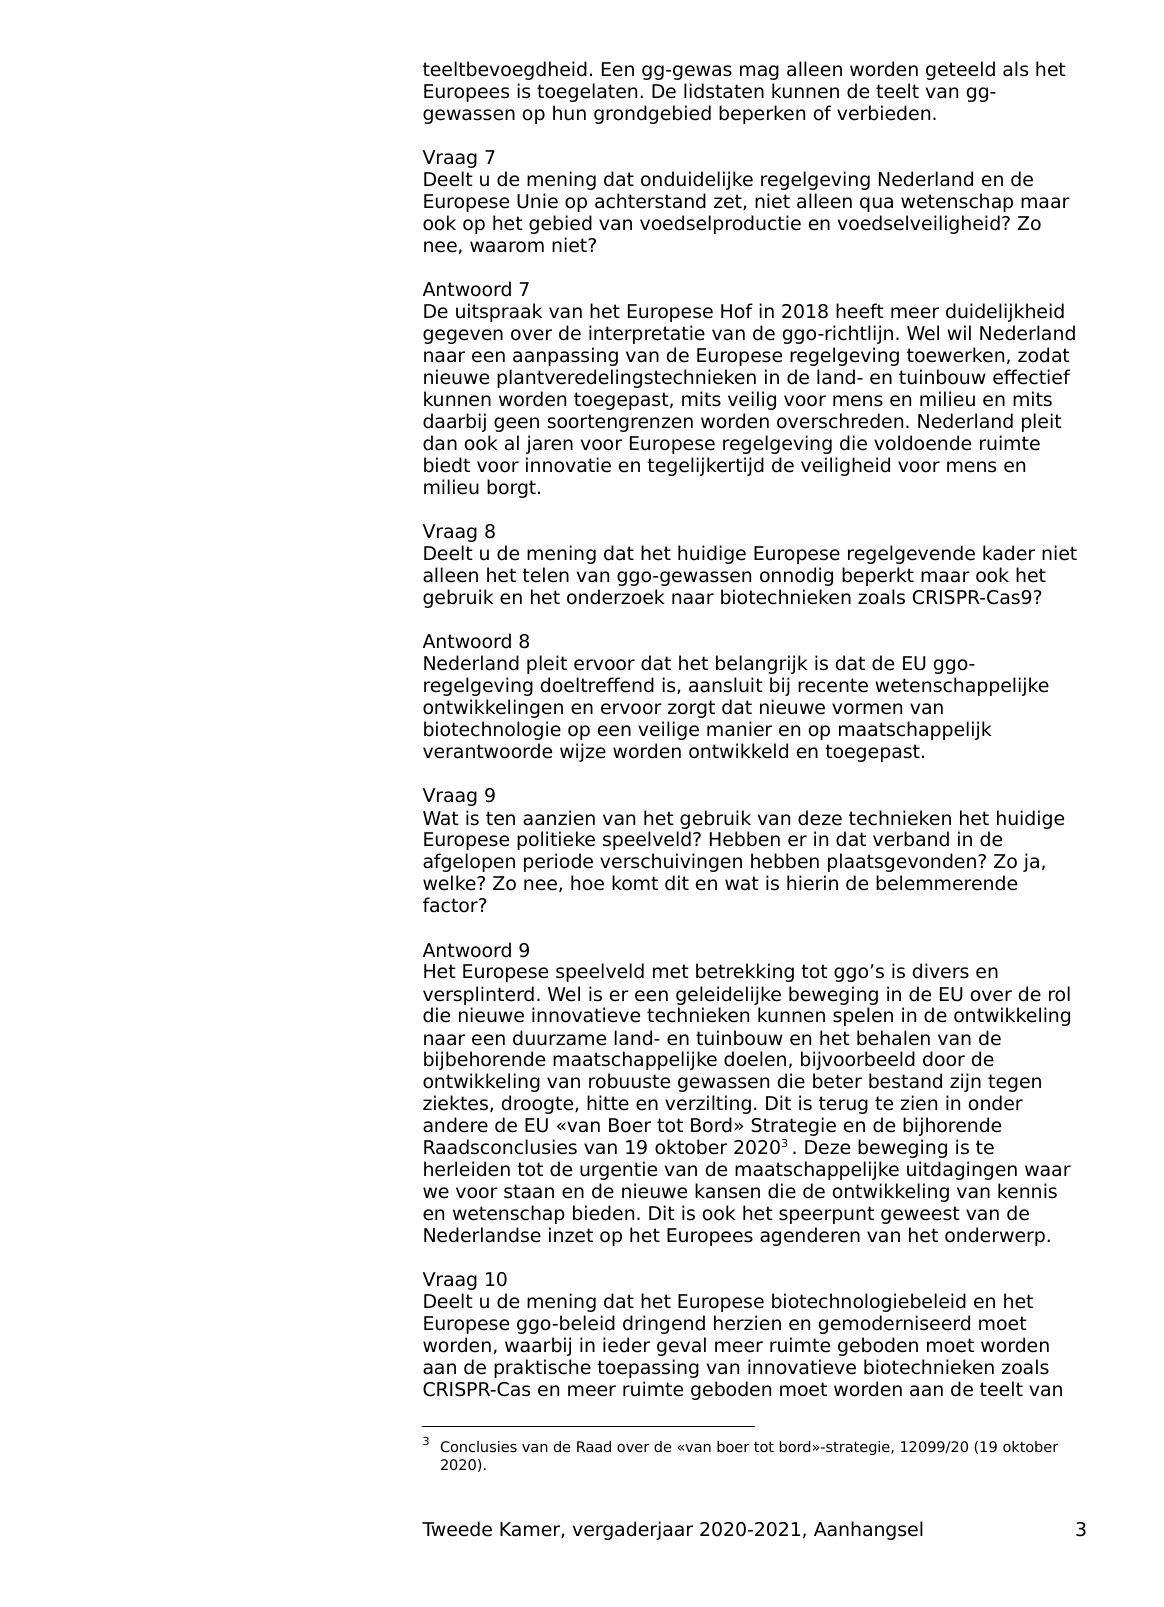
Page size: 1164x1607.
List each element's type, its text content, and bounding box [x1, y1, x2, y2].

text Antwoord 9 [422, 939, 1087, 961]
text Nederland pleit ervoor dat het belangrijk is dat de EU ggo-regelgeving doeltreffend is, aansluit bij recente wetenschappelijke ontwikkelingen en ervoor zorgt dat nieuwe vormen van biotechnologie op een veilige manier en op maatschappelijk verantwoorde wijze worden ontwikkeld en toegepast. [422, 653, 1087, 763]
text Vraag 7 [422, 147, 1087, 169]
text Deelt u de mening dat onduidelijke regelgeving Nederland en de Europese Unie op achterstand zet, niet alleen qua wetenschap maar ook op het gebied van voedselproductie en voedselveiligheid? Zo nee, waarom niet? [422, 169, 1087, 257]
text De uitspraak van het Europese Hof in 2018 heeft meer duidelijkheid gegeven over de interpretatie van de ggo-richtlijn. Wel wil Nederland naar een aanpassing van de Europese regelgeving toewerken, zodat nieuwe plantveredelingstechnieken in de land- en tuinbouw effectief kunnen worden toegepast, mits veilig voor mens en milieu en mits daarbij geen soortengrenzen worden overschreden. Nederland pleit dan ook al jaren voor Europese regelgeving die voldoende ruimte biedt voor innovatie en tegelijkertijd de veiligheid voor mens en milieu borgt. [422, 301, 1087, 499]
text Conclusies van de Raad over de «van boer tot bord»-strategie, 12099/20 (19 oktober 2020). [422, 1435, 1087, 1474]
text Vraag 10 [422, 1269, 1087, 1291]
text teeltbevoegdheid. Een gg-gewas mag alleen worden geteeld als het Europees is toegelaten. De lidstaten kunnen de teelt van gg-gewassen op hun grondgebied beperken of verbieden. [422, 59, 1087, 125]
text Deelt u de mening dat het huidige Europese regelgevende kader niet alleen het telen van ggo-gewassen onnodig beperkt maar ook het gebruik en het onderzoek naar biotechnieken zoals CRISPR-Cas9? [422, 543, 1087, 609]
text Antwoord 7 [422, 279, 1087, 301]
text Vraag 9 [422, 785, 1087, 807]
text Wat is ten aanzien van het gebruik van deze technieken het huidige Europese politieke speelveld? Hebben er in dat verband in de afgelopen periode verschuivingen hebben plaatsgevonden? Zo ja, welke? Zo nee, hoe komt dit en wat is hierin de belemmerende factor? [422, 807, 1087, 917]
text Antwoord 8 [422, 631, 1087, 653]
text Vraag 8 [422, 521, 1087, 543]
text Het Europese speelveld met betrekking tot ggo’s is divers en versplinterd. Wel is er een geleidelijke beweging in de EU over de rol die nieuwe innovatieve technieken kunnen spelen in de ontwikkeling naar een duurzame land- en tuinbouw en het behalen van de bijbehorende maatschappelijke doelen, bijvoorbeeld door de ontwikkeling van robuuste gewassen die beter bestand zijn tegen ziektes, droogte, hitte en verzilting. Dit is terug te zien in onder andere de EU «van Boer tot Bord» Strategie en de bijhorende Raadsconclusies van 19 oktober 2020. Deze beweging is te herleiden tot de urgentie van de maatschappelijke uitdagingen waar we voor staan en de nieuwe kansen die de ontwikkeling van kennis en wetenschap bieden. Dit is ook het speerpunt geweest van de Nederlandse inzet op het Europees agenderen van het onderwerp. [422, 961, 1087, 1247]
text Deelt u de mening dat het Europese biotechnologiebeleid en het Europese ggo-beleid dringend herzien en gemoderniseerd moet worden, waarbij in ieder geval meer ruimte geboden moet worden aan de praktische toepassing van innovatieve biotechnieken zoals CRISPR-Cas en meer ruimte geboden moet worden aan de teelt van [422, 1291, 1087, 1401]
